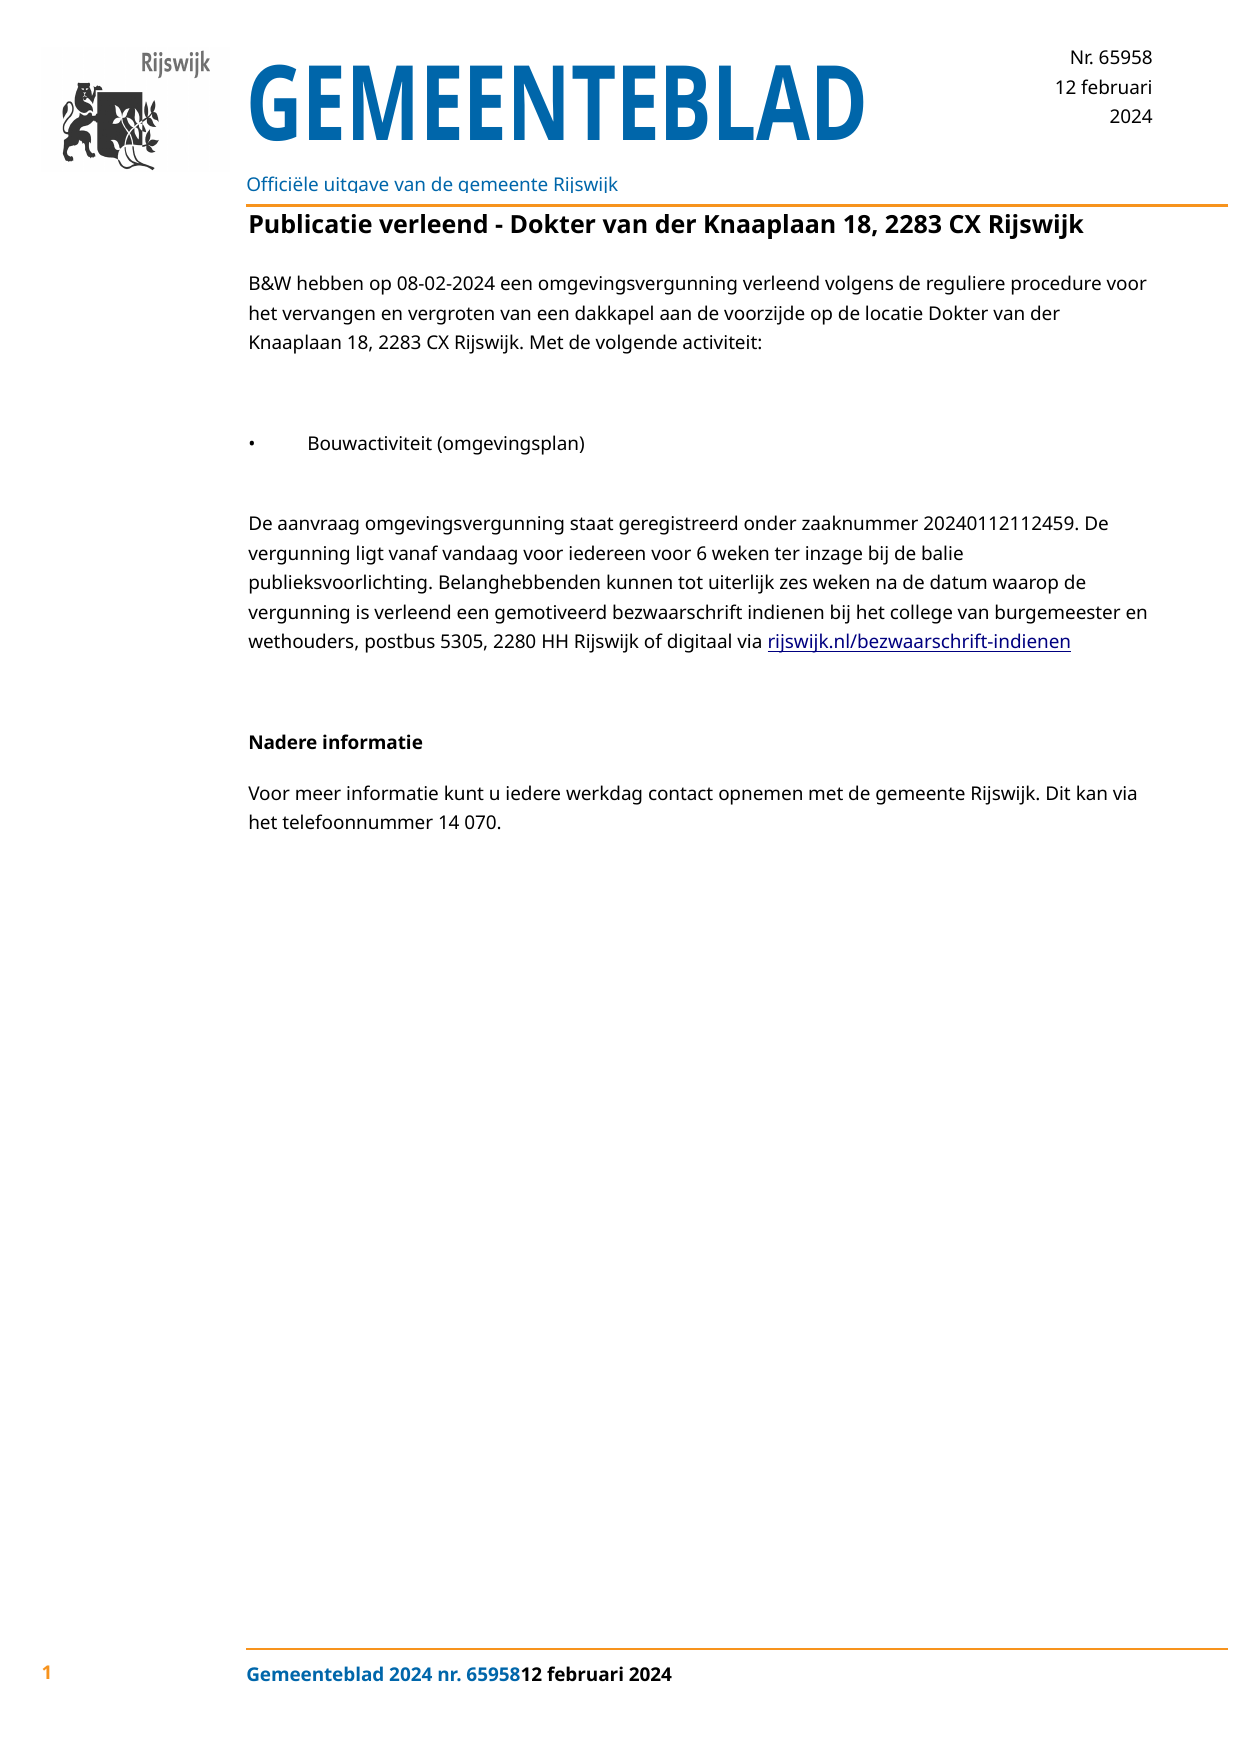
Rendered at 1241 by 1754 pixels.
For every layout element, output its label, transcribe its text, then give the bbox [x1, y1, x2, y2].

picture [41, 47, 231, 172]
text Publicatie verleend - Dokter van der Knaaplaan 18, 2283 CX Rijswijk [248, 207, 1152, 241]
text Voor meer informatie kunt u iedere werkdag contact opnemen met de gemeente Rijswijk. Dit kan via het telefoonnummer 14 070. [248, 780, 1152, 835]
text De aanvraag omgevingsvergunning staat geregistreerd onder zaaknummer 20240112112459. De vergunning ligt vanaf vandaag voor iedereen voor 6 weken ter inzage bij de balie publieksvoorlichting. Belanghebbenden kunnen tot uiterlijk zes weken na de datum waarop de vergunning is verleend een gemotiveerd bezwaarschrift indienen bij het college van burgemeester en wethouders, postbus 5305, 2280 HH Rijswijk of digitaal via rijswijk.nl/bezwaarschrift-indienen [248, 510, 1152, 654]
list Bouwactiviteit (omgevingsplan) [248, 430, 1152, 456]
text B&W hebben op 08-02-2024 een omgevingsvergunning verleend volgens de reguliere procedure voor het vervangen en vergroten van een dakkapel aan de voorzijde op de locatie Dokter van der Knaaplaan 18, 2283 CX Rijswijk. Met de volgende activiteit: [248, 270, 1152, 355]
text Nadere informatie [248, 729, 1152, 755]
